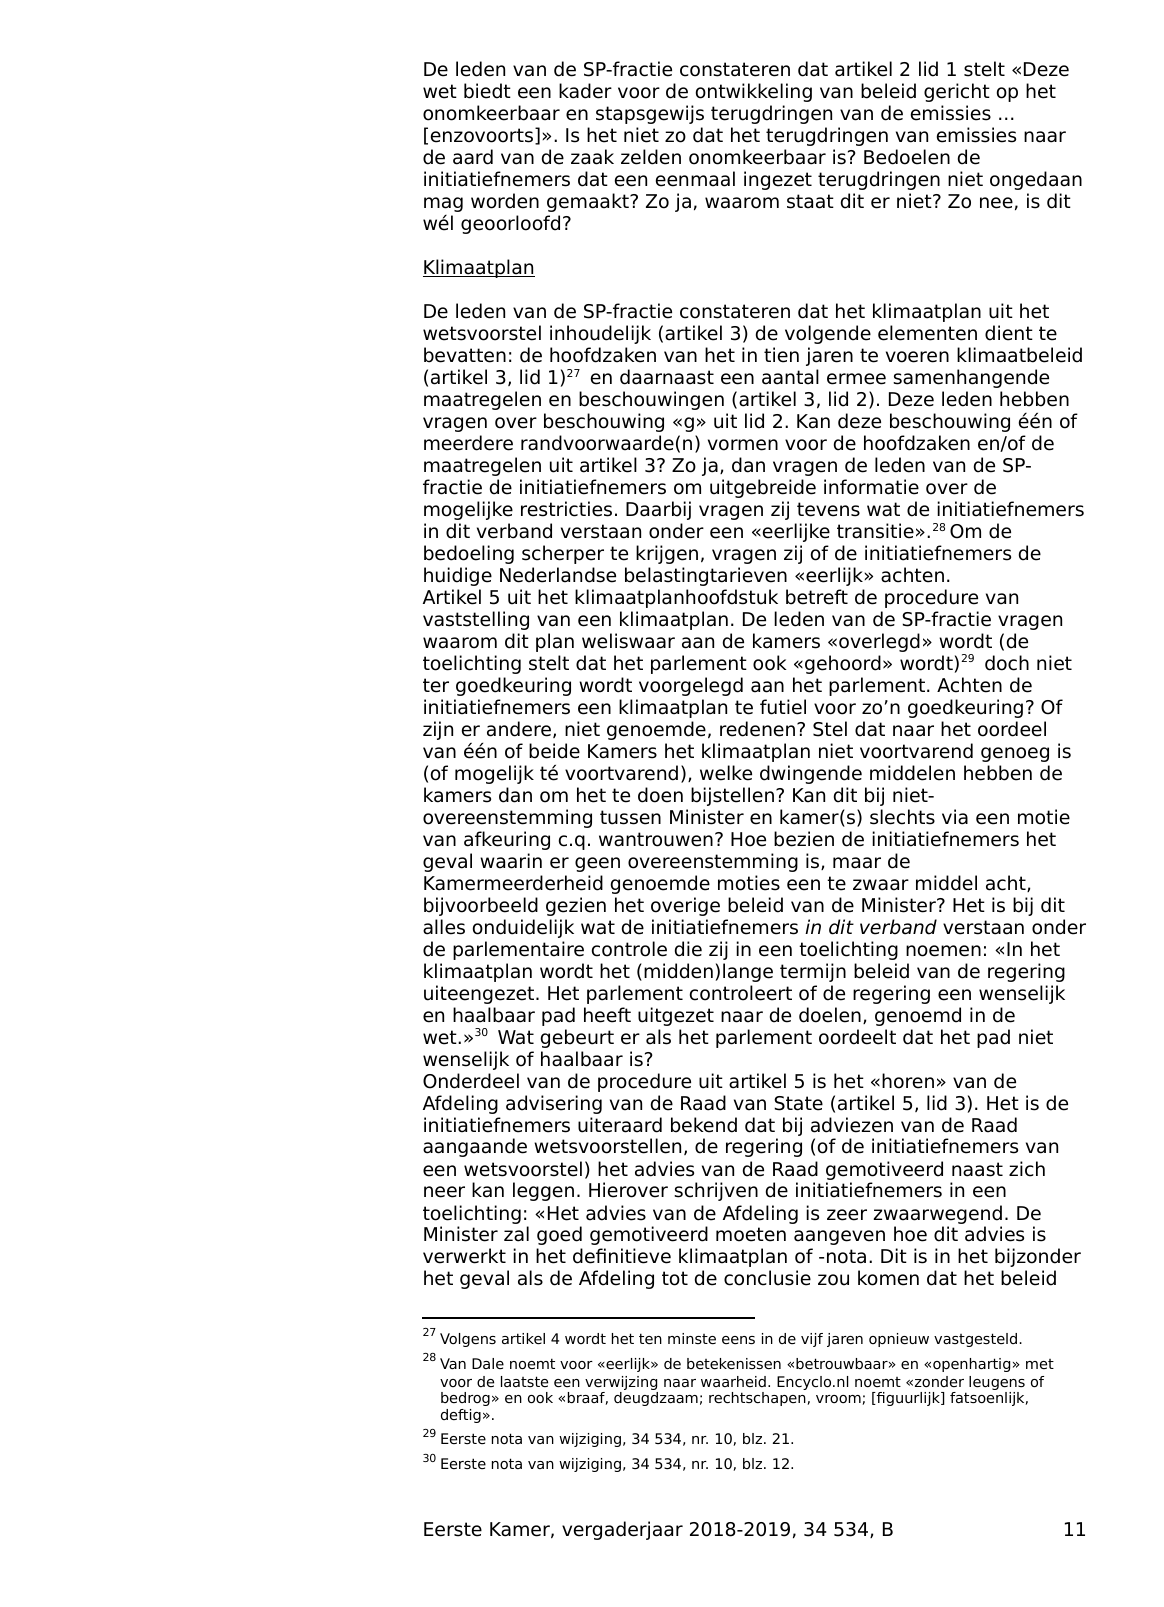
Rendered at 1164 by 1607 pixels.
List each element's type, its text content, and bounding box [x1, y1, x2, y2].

text Van Dale noemt voor «eerlijk» de betekenissen «betrouwbaar» en «openhartig» met voor de laatste een verwijzing naar waarheid. Encyclo.nl noemt «zonder leugens of bedrog» en ook «braaf, deugdzaam; rechtschapen, vroom; [figuurlijk] fatsoenlijk, deftig». [422, 1352, 1087, 1424]
text Volgens artikel 4 wordt het ten minste eens in de vijf jaren opnieuw vastgesteld. [422, 1327, 1087, 1349]
text Artikel 5 uit het klimaatplanhoofdstuk betreft de procedure van vaststelling van een klimaatplan. De leden van de SP-fractie vragen waarom dit plan weliswaar aan de kamers «overlegd» wordt (de toelichting stelt dat het parlement ook «gehoord» wordt) doch niet ter goedkeuring wordt voorgelegd aan het parlement. Achten de initiatiefnemers een klimaatplan te futiel voor zo’n goedkeuring? Of zijn er andere, niet genoemde, redenen? Stel dat naar het oordeel van één of beide Kamers het klimaatplan niet voortvarend genoeg is (of mogelijk té voortvarend), welke dwingende middelen hebben de kamers dan om het te doen bijstellen? Kan dit bij niet-overeenstemming tussen Minister en kamer(s) slechts via een motie van afkeuring c.q. wantrouwen? Hoe bezien de initiatiefnemers het geval waarin er geen overeenstemming is, maar de Kamermeerderheid genoemde moties een te zwaar middel acht, bijvoorbeeld gezien het overige beleid van de Minister? Het is bij dit alles onduidelijk wat de initiatiefnemers in dit verband verstaan onder de parlementaire controle die zij in een toelichting noemen: «In het klimaatplan wordt het (midden)lange termijn beleid van de regering uiteengezet. Het parlement controleert of de regering een wenselijk en haalbaar pad heeft uitgezet naar de doelen, genoemd in de wet.» Wat gebeurt er als het parlement oordeelt dat het pad niet wenselijk of haalbaar is? [422, 587, 1087, 1071]
text De leden van de SP-fractie constateren dat artikel 2 lid 1 stelt «Deze wet biedt een kader voor de ontwikkeling van beleid gericht op het onomkeerbaar en stapsgewijs terugdringen van de emissies ... [enzovoorts]». Is het niet zo dat het terugdringen van emissies naar de aard van de zaak zelden onomkeerbaar is? Bedoelen de initiatiefnemers dat een eenmaal ingezet terugdringen niet ongedaan mag worden gemaakt? Zo ja, waarom staat dit er niet? Zo nee, is dit wél geoorloofd? [422, 59, 1087, 235]
text Eerste nota van wijziging, 34 534, nr. 10, blz. 21. [422, 1427, 1087, 1449]
text Eerste nota van wijziging, 34 534, nr. 10, blz. 12. [422, 1452, 1087, 1474]
subtitle Klimaatplan [422, 257, 1087, 279]
text De leden van de SP-fractie constateren dat het klimaatplan uit het wetsvoorstel inhoudelijk (artikel 3) de volgende elementen dient te bevatten: de hoofdzaken van het in tien jaren te voeren klimaatbeleid (artikel 3, lid 1) en daarnaast een aantal ermee samenhangende maatregelen en beschouwingen (artikel 3, lid 2). Deze leden hebben vragen over beschouwing «g» uit lid 2. Kan deze beschouwing één of meerdere randvoorwaarde(n) vormen voor de hoofdzaken en/of de maatregelen uit artikel 3? Zo ja, dan vragen de leden van de SP-fractie de initiatiefnemers om uitgebreide informatie over de mogelijke restricties. Daarbij vragen zij tevens wat de initiatiefnemers in dit verband verstaan onder een «eerlijke transitie».Om de bedoeling scherper te krijgen, vragen zij of de initiatiefnemers de huidige Nederlandse belastingtarieven «eerlijk» achten. [422, 301, 1087, 587]
text Onderdeel van de procedure uit artikel 5 is het «horen» van de Afdeling advisering van de Raad van State (artikel 5, lid 3). Het is de initiatiefnemers uiteraard bekend dat bij adviezen van de Raad aangaande wetsvoorstellen, de regering (of de initiatiefnemers van een wetsvoorstel) het advies van de Raad gemotiveerd naast zich neer kan leggen. Hierover schrijven de initiatiefnemers in een toelichting: «Het advies van de Afdeling is zeer zwaarwegend. De Minister zal goed gemotiveerd moeten aangeven hoe dit advies is verwerkt in het definitieve klimaatplan of -nota. Dit is in het bijzonder het geval als de Afdeling tot de conclusie zou komen dat het beleid [422, 1071, 1087, 1290]
